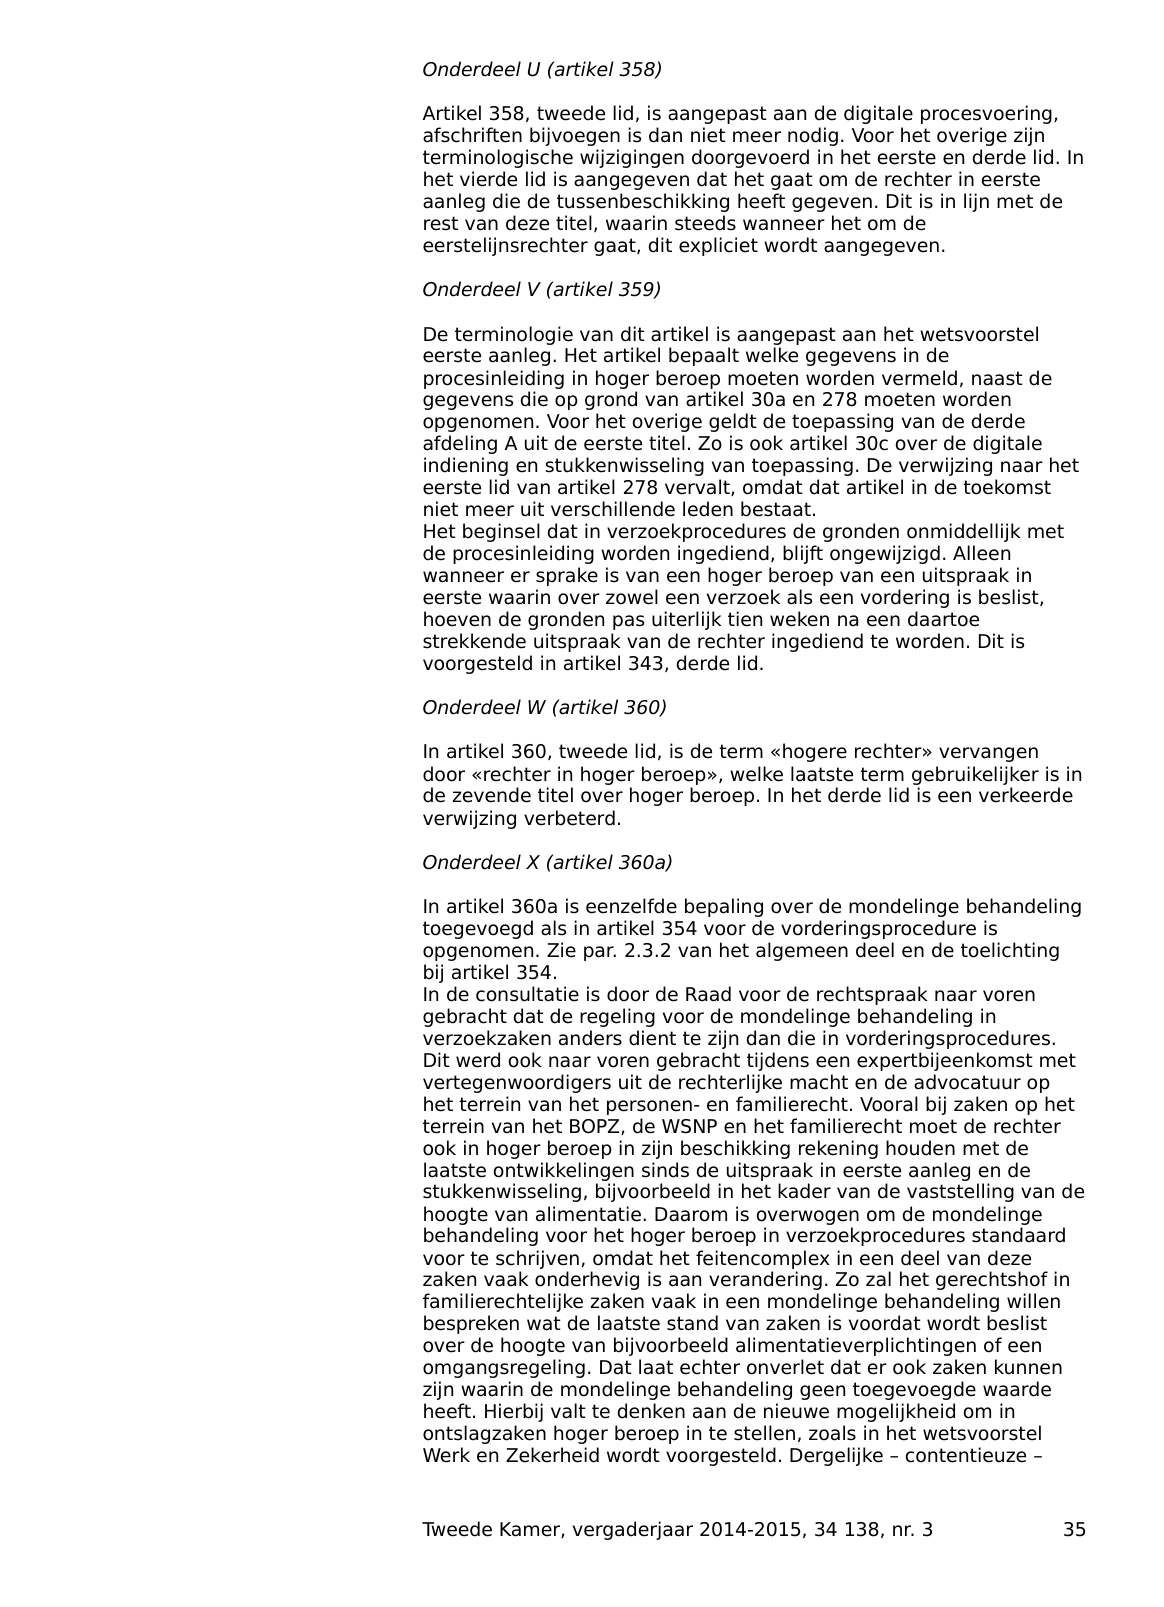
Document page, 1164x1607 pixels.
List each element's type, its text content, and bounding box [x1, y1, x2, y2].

subtitle Onderdeel X (artikel 360a) [422, 852, 1087, 873]
subtitle Onderdeel V (artikel 359) [422, 279, 1087, 301]
text In artikel 360a is eenzelfde bepaling over de mondelinge behandeling toegevoegd als in artikel 354 voor de vorderingsprocedure is opgenomen. Zie par. 2.3.2 van het algemeen deel en de toelichting bij artikel 354. [422, 896, 1087, 984]
text In de consultatie is door de Raad voor de rechtspraak naar voren gebracht dat de regeling voor de mondelinge behandeling in verzoekzaken anders dient te zijn dan die in vorderingsprocedures. Dit werd ook naar voren gebracht tijdens een expertbijeenkomst met vertegenwoordigers uit de rechterlijke macht en de advocatuur op het terrein van het personen- en familierecht. Vooral bij zaken op het terrein van het BOPZ, de WSNP en het familierecht moet de rechter ook in hoger beroep in zijn beschikking rekening houden met de laatste ontwikkelingen sinds de uitspraak in eerste aanleg en de stukkenwisseling, bijvoorbeeld in het kader van de vaststelling van de hoogte van alimentatie. Daarom is overwogen om de mondelinge behandeling voor het hoger beroep in verzoekprocedures standaard voor te schrijven, omdat het feitencomplex in een deel van deze zaken vaak onderhevig is aan verandering. Zo zal het gerechtshof in familierechtelijke zaken vaak in een mondelinge behandeling willen bespreken wat de laatste stand van zaken is voordat wordt beslist over de hoogte van bijvoorbeeld alimentatieverplichtingen of een omgangsregeling. Dat laat echter onverlet dat er ook zaken kunnen zijn waarin de mondelinge behandeling geen toegevoegde waarde heeft. Hierbij valt te denken aan de nieuwe mogelijkheid om in ontslagzaken hoger beroep in te stellen, zoals in het wetsvoorstel Werk en Zekerheid wordt voorgesteld. Dergelijke – contentieuze – [422, 984, 1087, 1467]
text Artikel 358, tweede lid, is aangepast aan de digitale procesvoering, afschriften bijvoegen is dan niet meer nodig. Voor het overige zijn terminologische wijzigingen doorgevoerd in het eerste en derde lid. In het vierde lid is aangegeven dat het gaat om de rechter in eerste aanleg die de tussenbeschikking heeft gegeven. Dit is in lijn met de rest van deze titel, waarin steeds wanneer het om de eerstelijnsrechter gaat, dit expliciet wordt aangegeven. [422, 103, 1087, 257]
subtitle Onderdeel W (artikel 360) [422, 697, 1087, 719]
text De terminologie van dit artikel is aangepast aan het wetsvoorstel eerste aanleg. Het artikel bepaalt welke gegevens in de procesinleiding in hoger beroep moeten worden vermeld, naast de gegevens die op grond van artikel 30a en 278 moeten worden opgenomen. Voor het overige geldt de toepassing van de derde afdeling A uit de eerste titel. Zo is ook artikel 30c over de digitale indiening en stukkenwisseling van toepassing. De verwijzing naar het eerste lid van artikel 278 vervalt, omdat dat artikel in de toekomst niet meer uit verschillende leden bestaat. [422, 323, 1087, 521]
subtitle Onderdeel U (artikel 358) [422, 59, 1087, 81]
text Het beginsel dat in verzoekprocedures de gronden onmiddellijk met de procesinleiding worden ingediend, blijft ongewijzigd. Alleen wanneer er sprake is van een hoger beroep van een uitspraak in eerste waarin over zowel een verzoek als een vordering is beslist, hoeven de gronden pas uiterlijk tien weken na een daartoe strekkende uitspraak van de rechter ingediend te worden. Dit is voorgesteld in artikel 343, derde lid. [422, 521, 1087, 675]
text In artikel 360, tweede lid, is de term «hogere rechter» vervangen door «rechter in hoger beroep», welke laatste term gebruikelijker is in de zevende titel over hoger beroep. In het derde lid is een verkeerde verwijzing verbeterd. [422, 741, 1087, 829]
